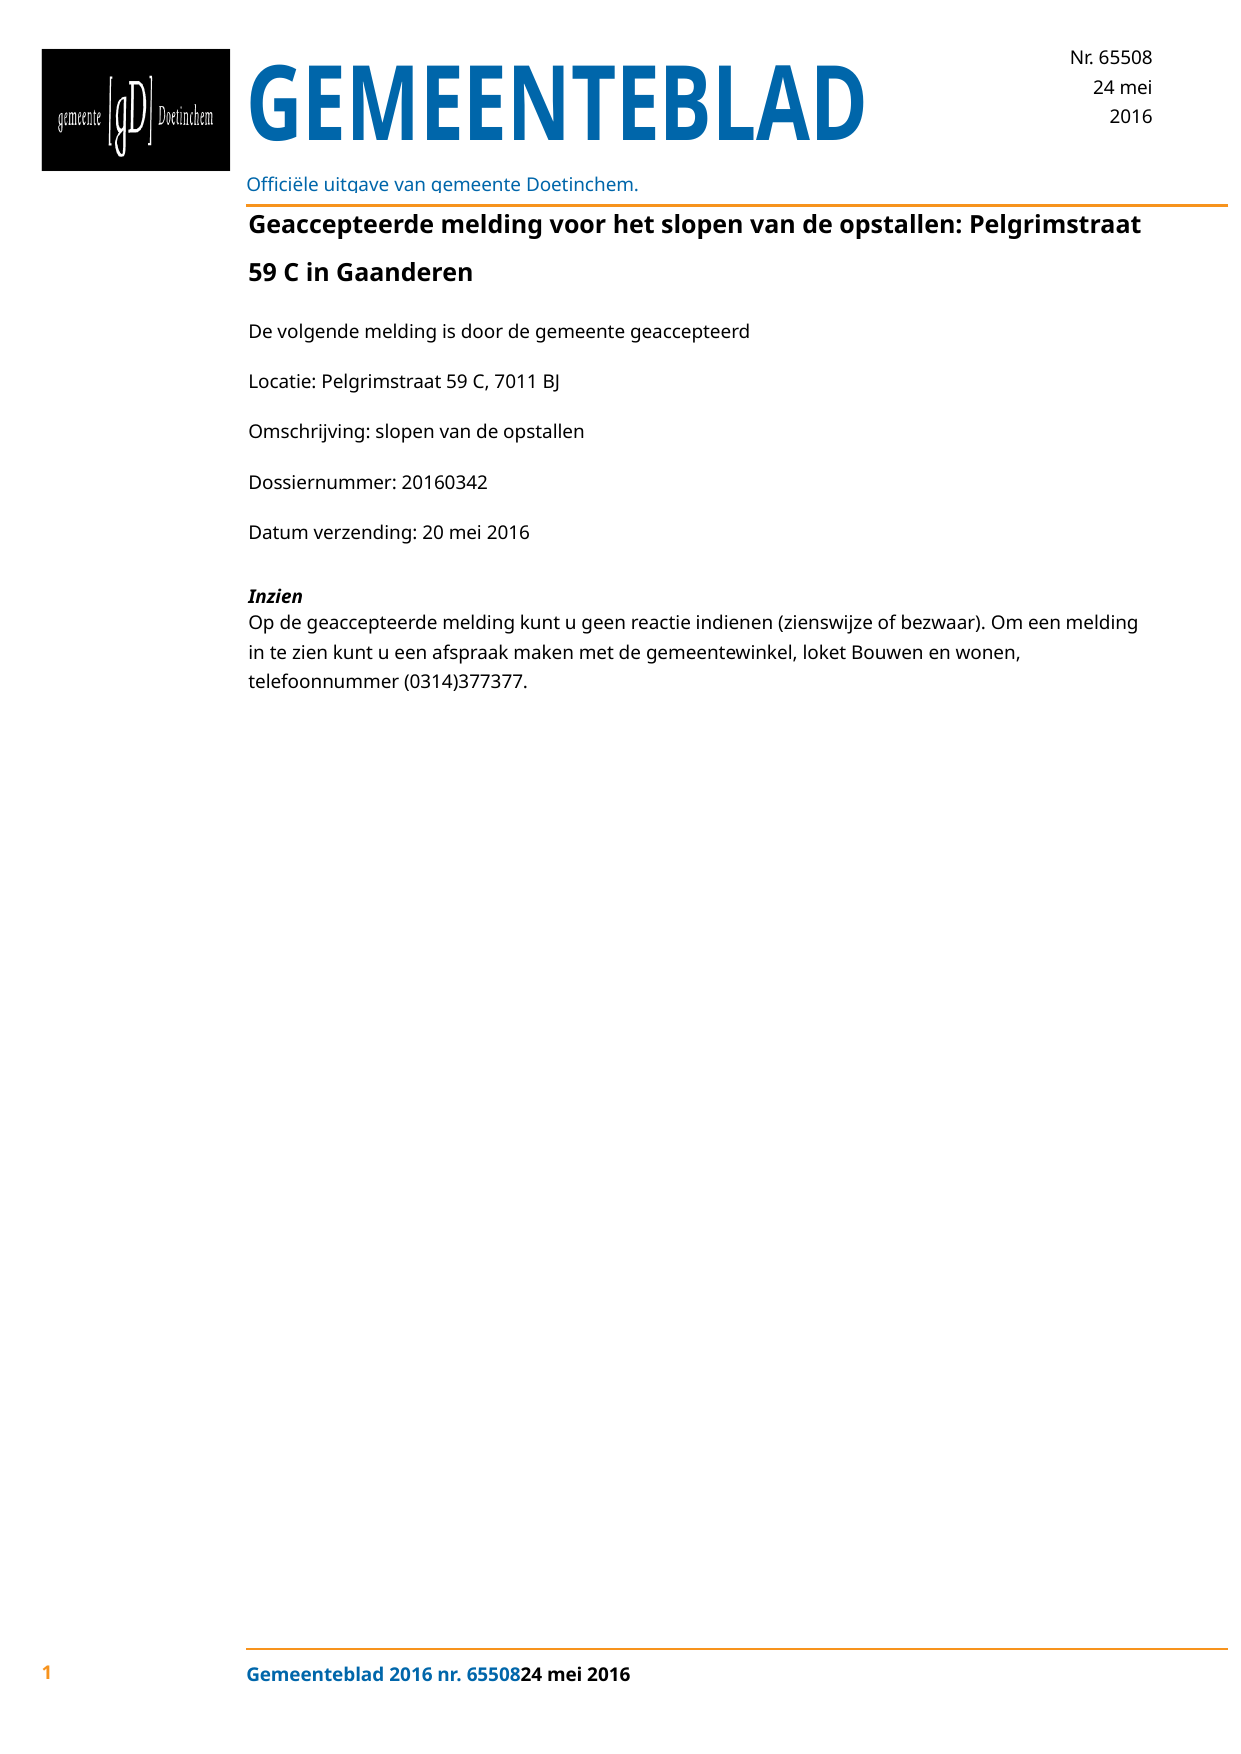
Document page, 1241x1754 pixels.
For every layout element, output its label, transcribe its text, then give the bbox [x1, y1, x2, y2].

text Geaccepteerde melding voor het slopen van de opstallen: Pelgrimstraat 59 C in Gaanderen [248, 207, 1152, 288]
text Locatie: Pelgrimstraat 59 C, 7011 BJ [248, 368, 1152, 394]
text Dossiernummer: 20160342 [248, 469, 1152, 495]
text Op de geaccepteerde melding kunt u geen reactie indienen (zienswijze of bezwaar). Om een melding in te zien kunt u een afspraak maken met de gemeentewinkel, loket Bouwen en wonen, telefoonnummer (0314)377377. [248, 609, 1152, 694]
text Datum verzending: 20 mei 2016 [248, 519, 1152, 545]
text Omschrijving: slopen van de opstallen [248, 419, 1152, 444]
picture [41, 47, 231, 172]
text De volgende melding is door de gemeente geaccepteerd [248, 318, 1152, 344]
text Inzien [248, 583, 1152, 609]
